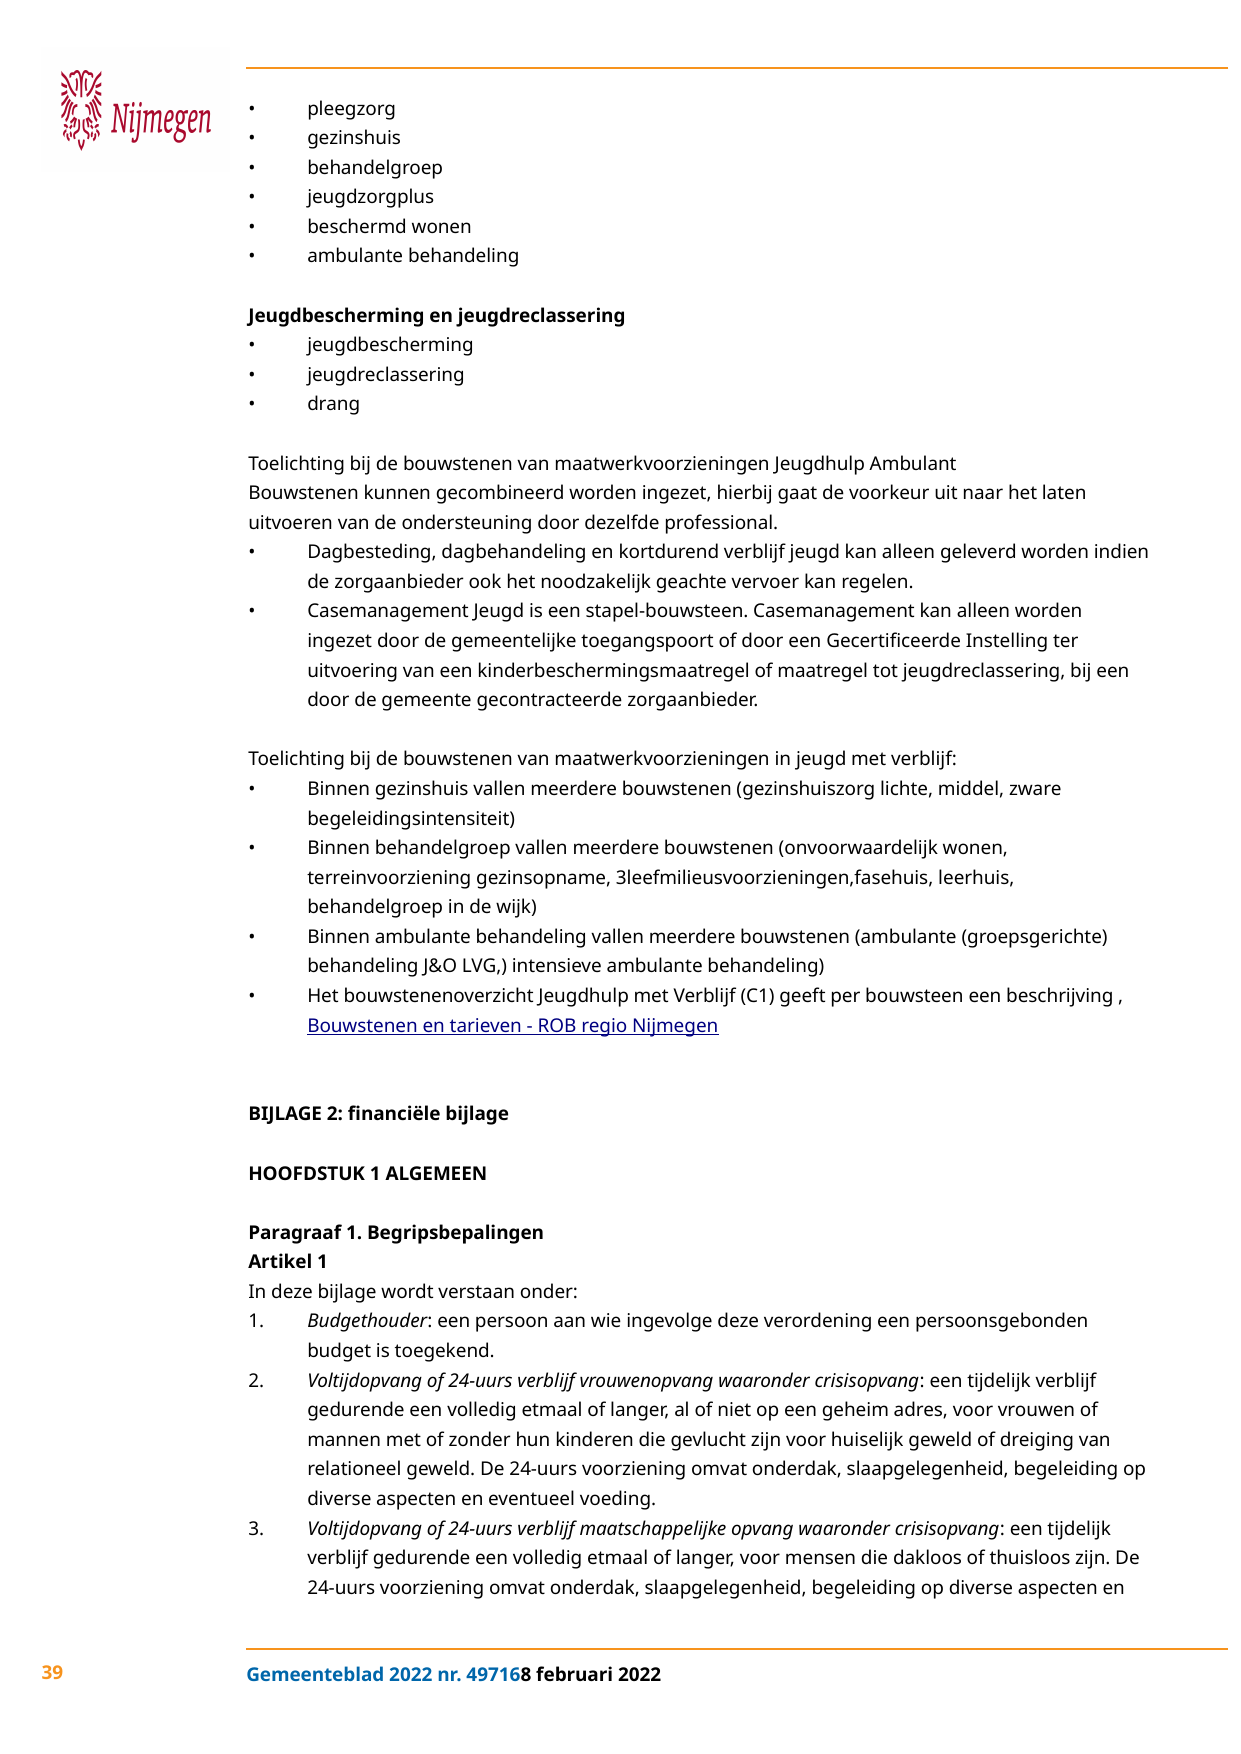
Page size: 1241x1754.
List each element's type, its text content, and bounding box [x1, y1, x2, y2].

list Budgethouder: een persoon aan wie ingevolge deze verordening een persoonsgebonden budget is toegekend. [248, 1308, 1152, 1363]
list drang [248, 391, 1152, 416]
list Binnen ambulante behandeling vallen meerdere bouwstenen (ambulante (groepsgerichte) behandeling J&O LVG,) intensieve ambulante behandeling) [248, 923, 1152, 978]
list jeugdreclassering [248, 361, 1152, 387]
list Binnen behandelgroep vallen meerdere bouwstenen (onvoorwaardelijk wonen, terreinvoorziening gezinsopname, 3leefmilieusvoorzieningen,fasehuis, leerhuis, behandelgroep in de wijk) [248, 834, 1152, 919]
text Jeugdbescherming en jeugdreclassering [248, 302, 1152, 328]
text Toelichting bij de bouwstenen van maatwerkvoorzieningen Jeugdhulp Ambulant [248, 450, 1152, 476]
list behandelgroep [248, 154, 1152, 180]
list Voltijdopvang of 24-uurs verblijf maatschappelijke opvang waaronder crisisopvang: een tijdelijk verblijf gedurende een volledig etmaal of langer, voor mensen die dakloos of thuisloos zijn. De 24-uurs voorziening omvat onderdak, slaapgelegenheid, begeleiding op diverse aspecten en [248, 1515, 1152, 1600]
list jeugdbescherming [248, 331, 1152, 357]
list Binnen gezinshuis vallen meerdere bouwstenen (gezinshuiszorg lichte, middel, zware begeleidingsintensiteit) [248, 775, 1152, 831]
text Toelichting bij de bouwstenen van maatwerkvoorzieningen in jeugd met verblijf: [248, 746, 1152, 771]
text In deze bijlage wordt verstaan onder: [248, 1278, 1152, 1304]
list Voltijdopvang of 24-uurs verblijf vrouwenopvang waaronder crisisopvang: een tijdelijk verblijf gedurende een volledig etmaal of langer, al of niet op een geheim adres, voor vrouwen of mannen met of zonder hun kinderen die gevlucht zijn voor huiselijk geweld of dreiging van relationeel geweld. De 24-uurs voorziening omvat onderdak, slaapgelegenheid, begeleiding op diverse aspecten en eventueel voeding. [248, 1367, 1152, 1511]
list Casemanagement Jeugd is een stapel-bouwsteen. Casemanagement kan alleen worden ingezet door de gemeentelijke toegangspoort of door een Gecertificeerde Instelling ter uitvoering van een kinderbeschermingsmaatregel of maatregel tot jeugdreclassering, bij een door de gemeente gecontracteerde zorgaanbieder. [248, 598, 1152, 712]
list ambulante behandeling [248, 243, 1152, 268]
list pleegzorg [248, 95, 1152, 121]
list beschermd wonen [248, 213, 1152, 239]
list gezinshuis [248, 124, 1152, 150]
text Bouwstenen kunnen gecombineerd worden ingezet, hierbij gaat de voorkeur uit naar het laten uitvoeren van de ondersteuning door dezelfde professional. [248, 479, 1152, 535]
list Het bouwstenenoverzicht Jeugdhulp met Verblijf (C1) geeft per bouwsteen een beschrijving , Bouwstenen en tarieven - ROB regio Nijmegen [248, 982, 1152, 1038]
text Artikel 1 [248, 1248, 1152, 1274]
picture [41, 47, 231, 172]
text BIJLAGE 2: financiële bijlage [248, 1101, 1152, 1126]
list Dagbesteding, dagbehandeling en kortdurend verblijf jeugd kan alleen geleverd worden indien de zorgaanbieder ook het noodzakelijk geachte vervoer kan regelen. [248, 538, 1152, 594]
text HOOFDSTUK 1 ALGEMEEN [248, 1160, 1152, 1186]
list jeugdzorgplus [248, 183, 1152, 209]
text Paragraaf 1. Begripsbepalingen [248, 1219, 1152, 1245]
